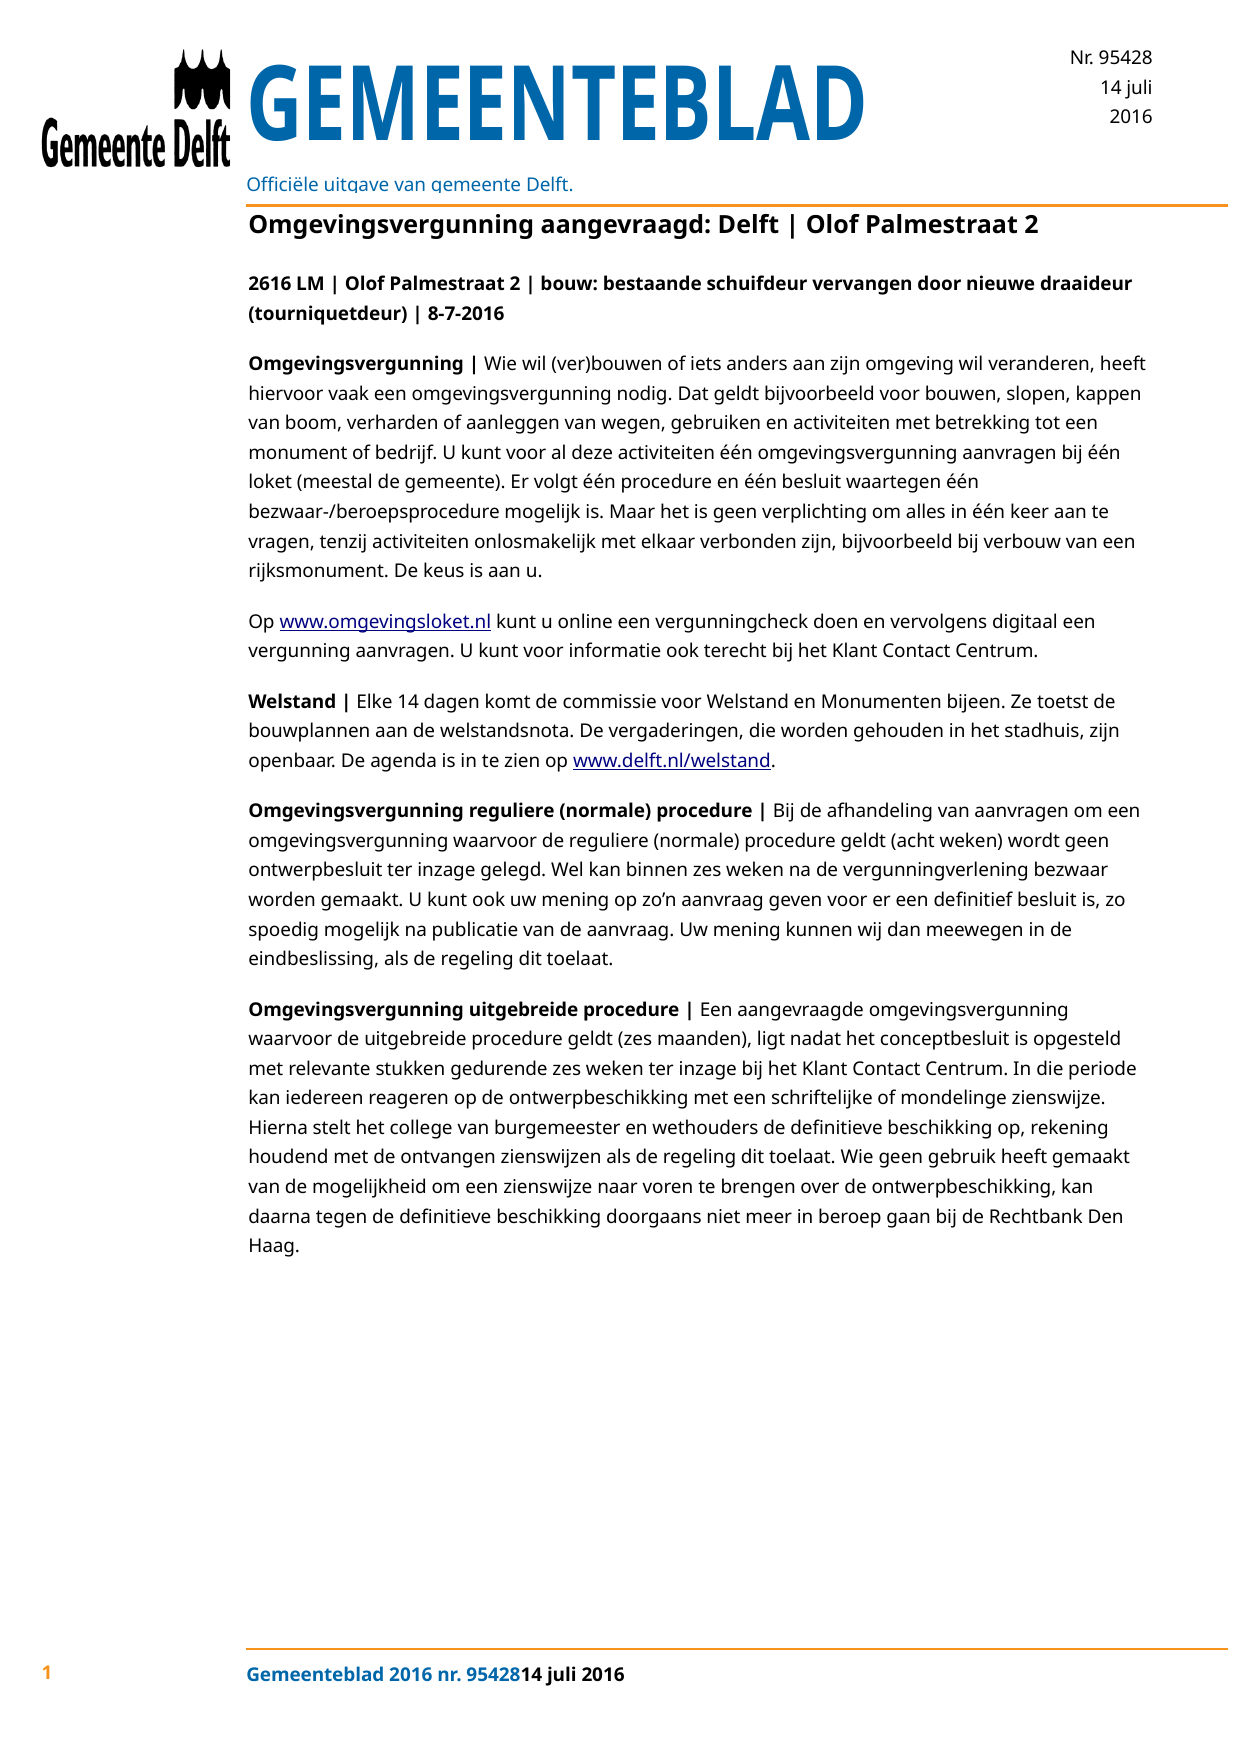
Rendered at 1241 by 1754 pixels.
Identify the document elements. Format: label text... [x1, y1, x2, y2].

text Omgevingsvergunning reguliere (normale) procedure | Bij de afhandeling van aanvragen om een omgevingsvergunning waarvoor de reguliere (normale) procedure geldt (acht weken) wordt geen ontwerpbesluit ter inzage gelegd. Wel kan binnen zes weken na de vergunningverlening bezwaar worden gemaakt. U kunt ook uw mening op zo’n aanvraag geven voor er een definitief besluit is, zo spoedig mogelijk na publicatie van de aanvraag. Uw mening kunnen wij dan meewegen in de eindbeslissing, als de regeling dit toelaat. [248, 797, 1152, 971]
picture [41, 47, 231, 172]
text Welstand | Elke 14 dagen komt de commissie voor Welstand en Monumenten bijeen. Ze toetst de bouwplannen aan de welstandsnota. De vergaderingen, die worden gehouden in het stadhuis, zijn openbaar. De agenda is in te zien op www.delft.nl/welstand. [248, 688, 1152, 773]
text Op www.omgevingsloket.nl kunt u online een vergunningcheck doen en vervolgens digitaal een vergunning aanvragen. U kunt voor informatie ook terecht bij het Klant Contact Centrum. [248, 608, 1152, 663]
text Omgevingsvergunning | Wie wil (ver)bouwen of iets anders aan zijn omgeving wil veranderen, heeft hiervoor vaak een omgevingsvergunning nodig. Dat geldt bijvoorbeeld voor bouwen, slopen, kappen van boom, verharden of aanleggen van wegen, gebruiken en activiteiten met betrekking tot een monument of bedrijf. U kunt voor al deze activiteiten één omgevingsvergunning aanvragen bij één loket (meestal de gemeente). Er volgt één procedure en één besluit waartegen één bezwaar-/beroepsprocedure mogelijk is. Maar het is geen verplichting om alles in één keer aan te vragen, tenzij activiteiten onlosmakelijk met elkaar verbonden zijn, bijvoorbeeld bij verbouw van een rijksmonument. De keus is aan u. [248, 350, 1152, 583]
text 2616 LM | Olof Palmestraat 2 | bouw: bestaande schuifdeur vervangen door nieuwe draaideur (tourniquetdeur) | 8-7-2016 [248, 270, 1152, 326]
text Omgevingsvergunning uitgebreide procedure | Een aangevraagde omgevingsvergunning waarvoor de uitgebreide procedure geldt (zes maanden), ligt nadat het conceptbesluit is opgesteld met relevante stukken gedurende zes weken ter inzage bij het Klant Contact Centrum. In die periode kan iedereen reageren op de ontwerpbeschikking met een schriftelijke of mondelinge zienswijze. Hierna stelt het college van burgemeester en wethouders de definitieve beschikking op, rekening houdend met de ontvangen zienswijzen als de regeling dit toelaat. Wie geen gebruik heeft gemaakt van de mogelijkheid om een zienswijze naar voren te brengen over de ontwerpbeschikking, kan daarna tegen de definitieve beschikking doorgaans niet meer in beroep gaan bij de Rechtbank Den Haag. [248, 996, 1152, 1258]
text Omgevingsvergunning aangevraagd: Delft | Olof Palmestraat 2 [248, 207, 1152, 241]
